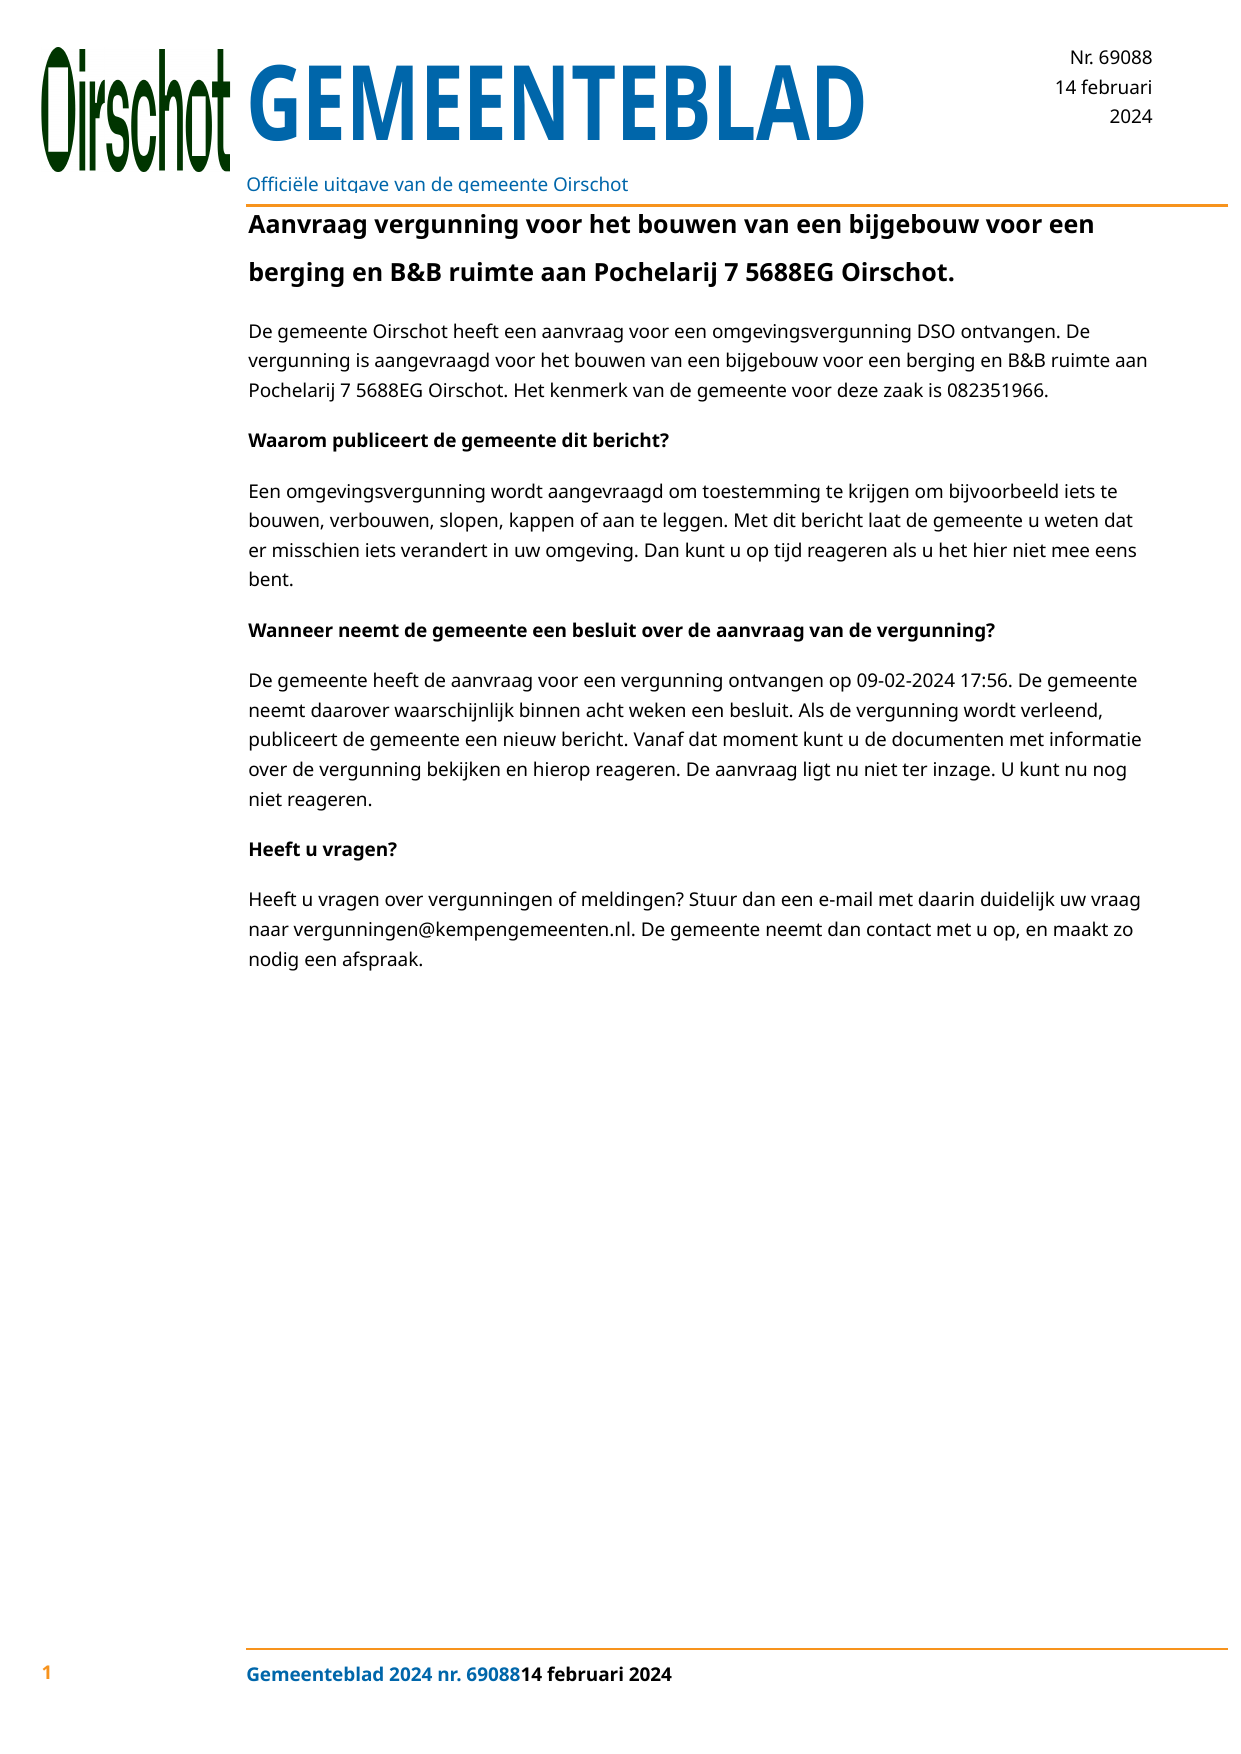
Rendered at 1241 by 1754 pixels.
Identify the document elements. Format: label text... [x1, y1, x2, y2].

text Aanvraag vergunning voor het bouwen van een bijgebouw voor een berging en B&B ruimte aan Pochelarij 7 5688EG Oirschot. [248, 207, 1152, 288]
text Een omgevingsvergunning wordt aangevraagd om toestemming te krijgen om bijvoorbeeld iets te bouwen, verbouwen, slopen, kappen of aan te leggen. Met dit bericht laat de gemeente u weten dat er misschien iets verandert in uw omgeving. Dan kunt u op tijd reageren als u het hier niet mee eens bent. [248, 478, 1152, 592]
text Heeft u vragen over vergunningen of meldingen? Stuur dan een e-mail met daarin duidelijk uw vraag naar vergunningen@kempengemeenten.nl. De gemeente neemt dan contact met u op, en maakt zo nodig een afspraak. [248, 887, 1152, 972]
text Waarom publiceert de gemeente dit bericht? [248, 427, 1152, 453]
text De gemeente heeft de aanvraag voor een vergunning ontvangen op 09-02-2024 17:56. De gemeente neemt daarover waarschijnlijk binnen acht weken een besluit. Als de vergunning wordt verleend, publiceert de gemeente een nieuw bericht. Vanaf dat moment kunt u de documenten met informatie over de vergunning bekijken en hierop reageren. De aanvraag ligt nu niet ter inzage. U kunt nu nog niet reageren. [248, 667, 1152, 812]
text Wanneer neemt de gemeente een besluit over de aanvraag van de vergunning? [248, 617, 1152, 643]
text Heeft u vragen? [248, 836, 1152, 862]
text De gemeente Oirschot heeft een aanvraag voor een omgevingsvergunning DSO ontvangen. De vergunning is aangevraagd voor het bouwen van een bijgebouw voor een berging en B&B ruimte aan Pochelarij 7 5688EG Oirschot. Het kenmerk van de gemeente voor deze zaak is 082351966. [248, 318, 1152, 403]
picture [41, 47, 231, 172]
